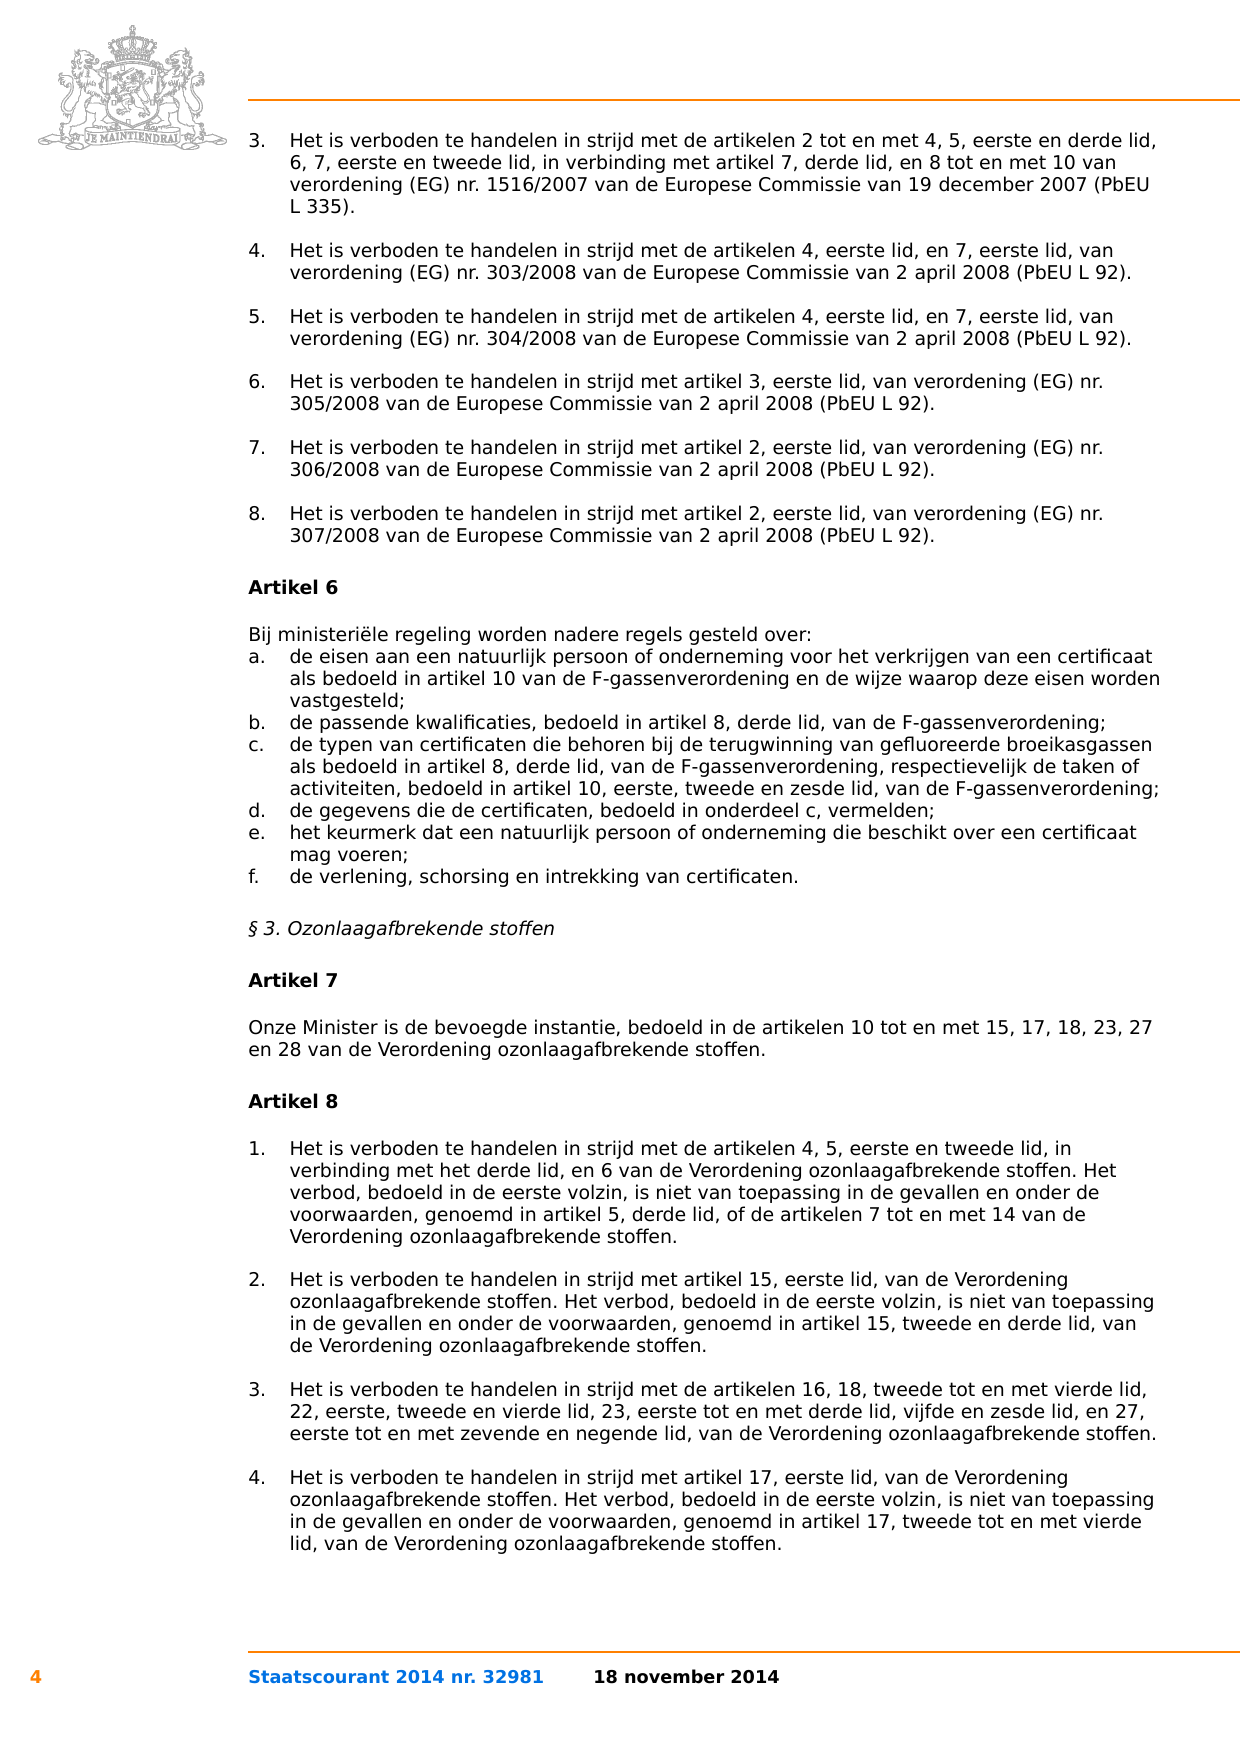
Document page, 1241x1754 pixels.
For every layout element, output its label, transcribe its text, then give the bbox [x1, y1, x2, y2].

text c. de typen van certificaten die behoren bij de terugwinning van gefluoreerde broeikasgassen als bedoeld in artikel 8, derde lid, van de F-gassenverordening, respectievelijk de taken of activiteiten, bedoeld in artikel 10, eerste, tweede en zesde lid, van de F-gassenverordening; [248, 734, 1163, 800]
text 6. Het is verboden te handelen in strijd met artikel 3, eerste lid, van verordening (EG) nr. 305/2008 van de Europese Commissie van 2 april 2008 (PbEU L 92). [248, 371, 1163, 415]
text f. de verlening, schorsing en intrekking van certificaten. [248, 866, 1163, 888]
subtitle Artikel 6 [248, 577, 1163, 599]
text d. de gegevens die de certificaten, bedoeld in onderdeel c, vermelden; [248, 800, 1163, 822]
text 4. Het is verboden te handelen in strijd met de artikelen 4, eerste lid, en 7, eerste lid, van verordening (EG) nr. 303/2008 van de Europese Commissie van 2 april 2008 (PbEU L 92). [248, 240, 1163, 284]
text 1. Het is verboden te handelen in strijd met de artikelen 4, 5, eerste en tweede lid, in verbinding met het derde lid, en 6 van de Verordening ozonlaagafbrekende stoffen. Het verbod, bedoeld in de eerste volzin, is niet van toepassing in de gevallen en onder de voorwaarden, genoemd in artikel 5, derde lid, of de artikelen 7 tot en met 14 van de Verordening ozonlaagafbrekende stoffen. [248, 1138, 1163, 1247]
text 5. Het is verboden te handelen in strijd met de artikelen 4, eerste lid, en 7, eerste lid, van verordening (EG) nr. 304/2008 van de Europese Commissie van 2 april 2008 (PbEU L 92). [248, 306, 1163, 349]
subtitle § 3. Ozonlaagafbrekende stoffen [248, 918, 1163, 940]
text e. het keurmerk dat een natuurlijk persoon of onderneming die beschikt over een certificaat mag voeren; [248, 822, 1163, 866]
text 3. Het is verboden te handelen in strijd met de artikelen 16, 18, tweede tot en met vierde lid, 22, eerste, tweede en vierde lid, 23, eerste tot en met derde lid, vijfde en zesde lid, en 27, eerste tot en met zevende en negende lid, van de Verordening ozonlaagafbrekende stoffen. [248, 1379, 1163, 1445]
text 8. Het is verboden te handelen in strijd met artikel 2, eerste lid, van verordening (EG) nr. 307/2008 van de Europese Commissie van 2 april 2008 (PbEU L 92). [248, 503, 1163, 547]
text 3. Het is verboden te handelen in strijd met de artikelen 2 tot en met 4, 5, eerste en derde lid, 6, 7, eerste en tweede lid, in verbinding met artikel 7, derde lid, en 8 tot en met 10 van verordening (EG) nr. 1516/2007 van de Europese Commissie van 19 december 2007 (PbEU L 335). [248, 130, 1163, 218]
subtitle Artikel 8 [248, 1091, 1163, 1113]
picture [38, 25, 227, 150]
text 2. Het is verboden te handelen in strijd met artikel 15, eerste lid, van de Verordening ozonlaagafbrekende stoffen. Het verbod, bedoeld in de eerste volzin, is niet van toepassing in de gevallen en onder de voorwaarden, genoemd in artikel 15, tweede en derde lid, van de Verordening ozonlaagafbrekende stoffen. [248, 1269, 1163, 1357]
text 4. Het is verboden te handelen in strijd met artikel 17, eerste lid, van de Verordening ozonlaagafbrekende stoffen. Het verbod, bedoeld in de eerste volzin, is niet van toepassing in de gevallen en onder de voorwaarden, genoemd in artikel 17, tweede tot en met vierde lid, van de Verordening ozonlaagafbrekende stoffen. [248, 1467, 1163, 1555]
text 7. Het is verboden te handelen in strijd met artikel 2, eerste lid, van verordening (EG) nr. 306/2008 van de Europese Commissie van 2 april 2008 (PbEU L 92). [248, 437, 1163, 481]
text Bij ministeriële regeling worden nadere regels gesteld over: [248, 624, 1163, 646]
text Onze Minister is de bevoegde instantie, bedoeld in de artikelen 10 tot en met 15, 17, 18, 23, 27 en 28 van de Verordening ozonlaagafbrekende stoffen. [248, 1017, 1163, 1061]
subtitle Artikel 7 [248, 970, 1163, 992]
text a. de eisen aan een natuurlijk persoon of onderneming voor het verkrijgen van een certificaat als bedoeld in artikel 10 van de F-gassenverordening en de wijze waarop deze eisen worden vastgesteld; [248, 646, 1163, 712]
text b. de passende kwalificaties, bedoeld in artikel 8, derde lid, van de F-gassenverordening; [248, 712, 1163, 734]
